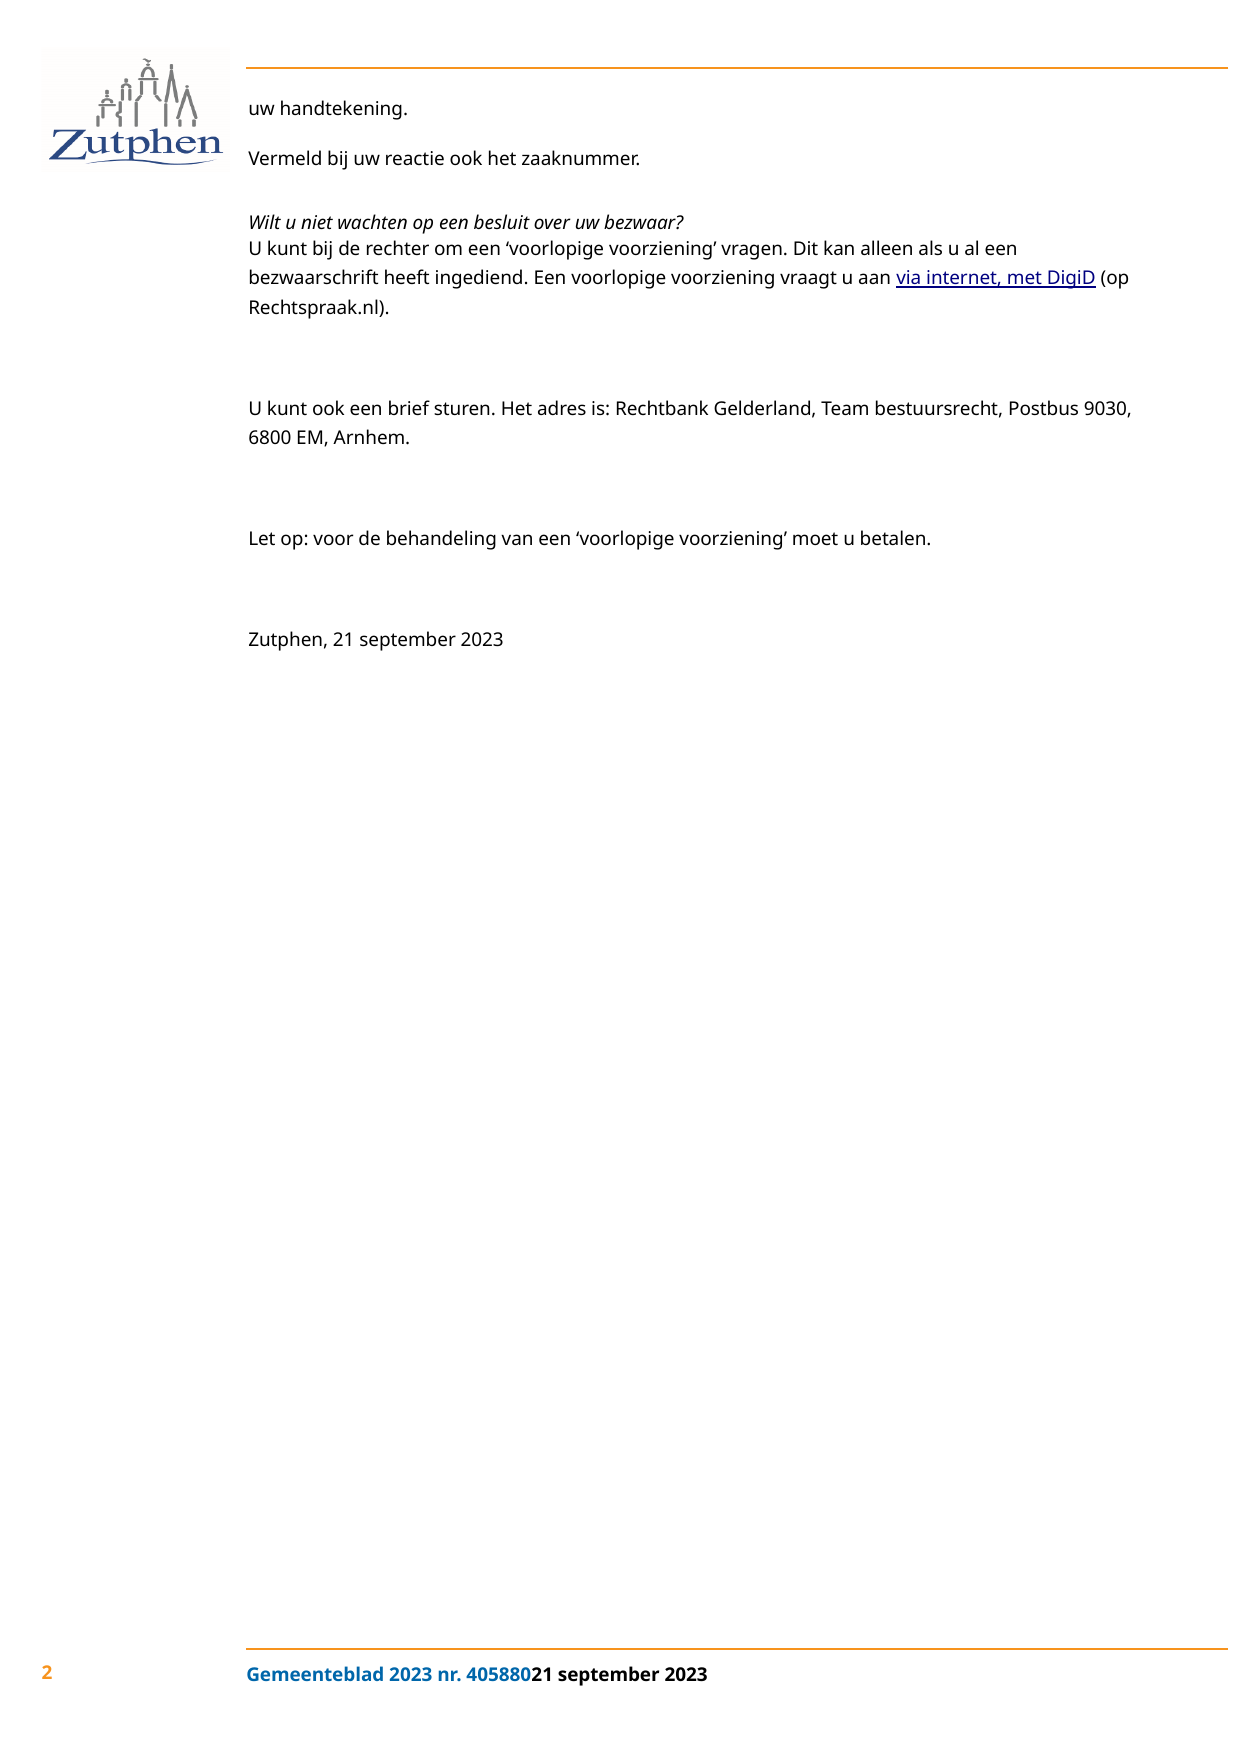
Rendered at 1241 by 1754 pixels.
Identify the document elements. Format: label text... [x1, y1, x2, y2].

text U kunt ook een brief sturen. Het adres is: Rechtbank Gelderland, Team bestuursrecht, Postbus 9030, 6800 EM, Arnhem. [248, 395, 1152, 450]
text Wilt u niet wachten op een besluit over uw bezwaar? [248, 209, 1152, 235]
text uw handtekening. [248, 95, 1152, 121]
text Let op: voor de behandeling van een ‘voorlopige voorziening’ moet u betalen. [248, 525, 1152, 551]
picture [41, 47, 231, 172]
text Vermeld bij uw reactie ook het zaaknummer. [248, 145, 1152, 171]
text Zutphen, 21 september 2023 [248, 626, 1152, 652]
text U kunt bij de rechter om een ‘voorlopige voorziening’ vragen. Dit kan alleen als u al een bezwaarschrift heeft ingediend. Een voorlopige voorziening vraagt u aan via internet, met DigiD (op Rechtspraak.nl). [248, 235, 1152, 320]
